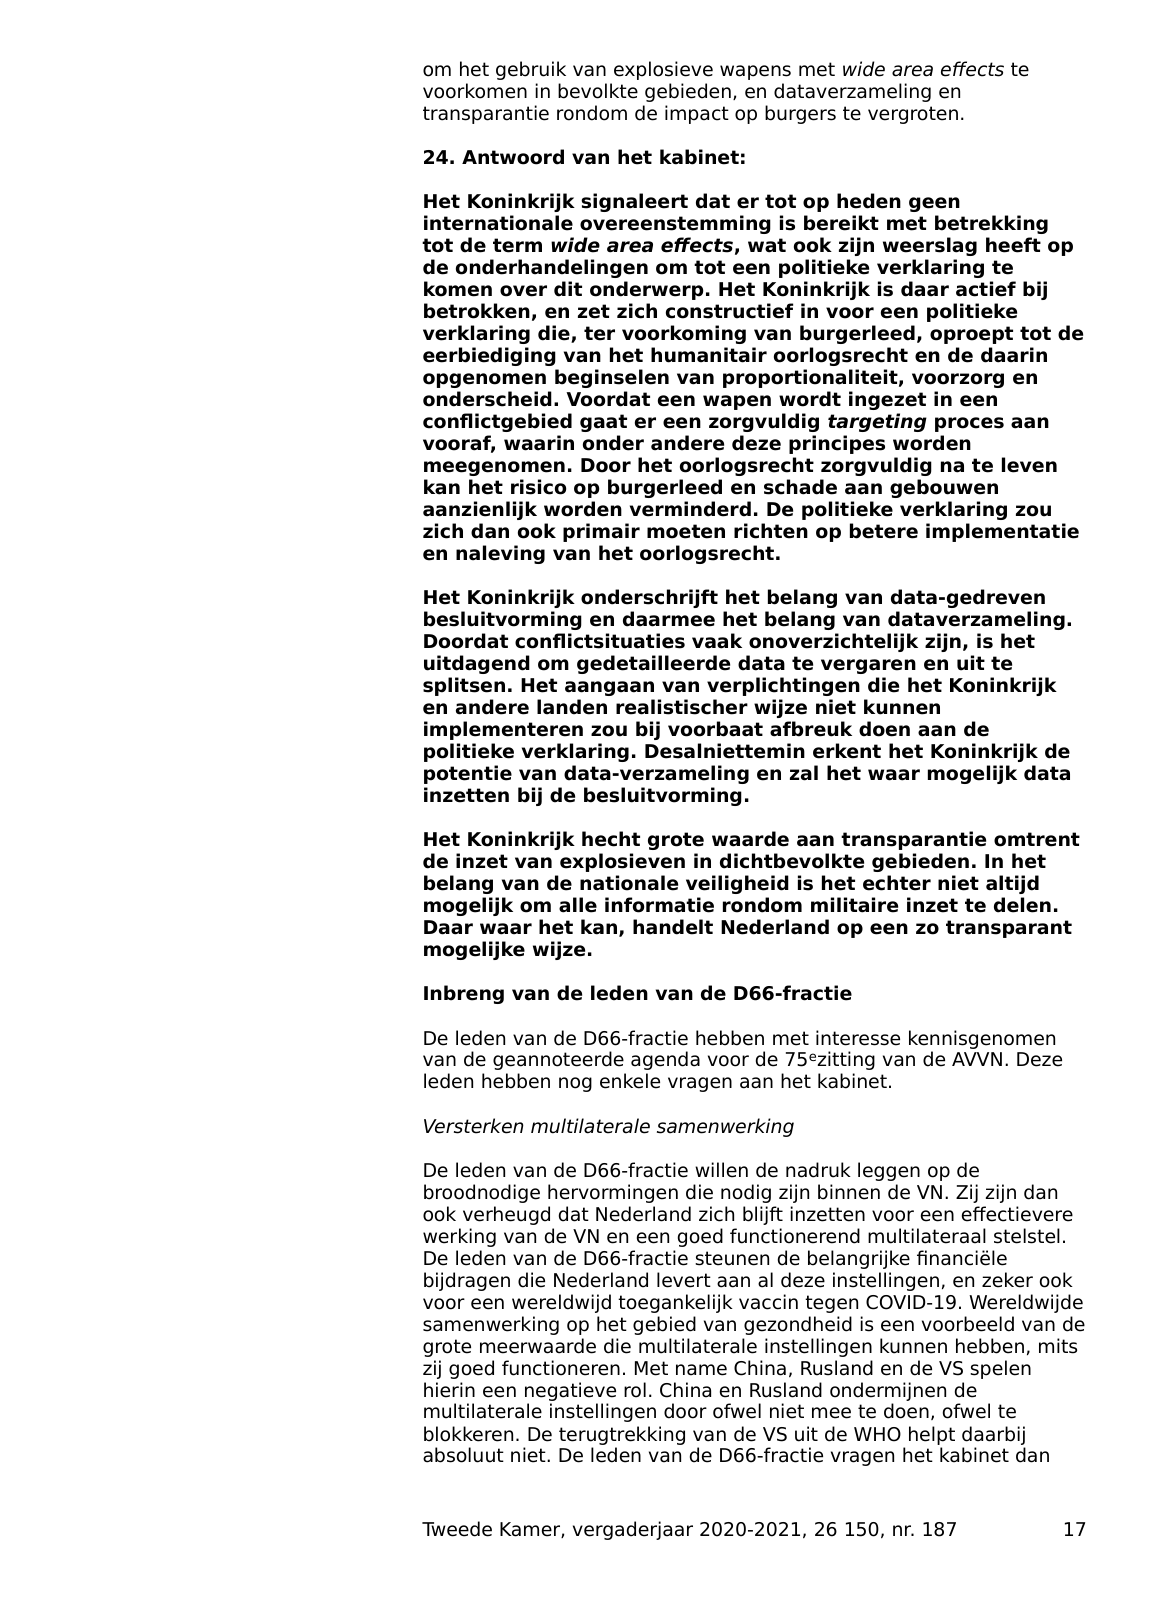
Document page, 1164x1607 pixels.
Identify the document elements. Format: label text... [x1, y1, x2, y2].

text Het Koninkrijk hecht grote waarde aan transparantie omtrent de inzet van explosieven in dichtbevolkte gebieden. In het belang van de nationale veiligheid is het echter niet altijd mogelijk om alle informatie rondom militaire inzet te delen. Daar waar het kan, handelt Nederland op een zo transparant mogelijke wijze. [422, 829, 1087, 961]
text De leden van de D66-fractie willen de nadruk leggen op de broodnodige hervormingen die nodig zijn binnen de VN. Zij zijn dan ook verheugd dat Nederland zich blijft inzetten voor een effectievere werking van de VN en een goed functionerend multilateraal stelstel. De leden van de D66-fractie steunen de belangrijke financiële bijdragen die Nederland levert aan al deze instellingen, en zeker ook voor een wereldwijd toegankelijk vaccin tegen COVID-19. Wereldwijde samenwerking op het gebied van gezondheid is een voorbeeld van de grote meerwaarde die multilaterale instellingen kunnen hebben, mits zij goed functioneren. Met name China, Rusland en de VS spelen hierin een negatieve rol. China en Rusland ondermijnen de multilaterale instellingen door ofwel niet mee te doen, ofwel te blokkeren. De terugtrekking van de VS uit de WHO helpt daarbij absoluut niet. De leden van de D66-fractie vragen het kabinet dan [422, 1160, 1087, 1467]
text Het Koninkrijk signaleert dat er tot op heden geen internationale overeenstemming is bereikt met betrekking tot de term wide area effects, wat ook zijn weerslag heeft op de onderhandelingen om tot een politieke verklaring te komen over dit onderwerp. Het Koninkrijk is daar actief bij betrokken, en zet zich constructief in voor een politieke verklaring die, ter voorkoming van burgerleed, oproept tot de eerbiediging van het humanitair oorlogsrecht en de daarin opgenomen beginselen van proportionaliteit, voorzorg en onderscheid. Voordat een wapen wordt ingezet in een conflictgebied gaat er een zorgvuldig targeting proces aan vooraf, waarin onder andere deze principes worden meegenomen. Door het oorlogsrecht zorgvuldig na te leven kan het risico op burgerleed en schade aan gebouwen aanzienlijk worden verminderd. De politieke verklaring zou zich dan ook primair moeten richten op betere implementatie en naleving van het oorlogsrecht. [422, 191, 1087, 565]
subtitle 24. Antwoord van het kabinet: [422, 147, 1087, 169]
text Het Koninkrijk onderschrijft het belang van data-gedreven besluitvorming en daarmee het belang van dataverzameling. Doordat conflictsituaties vaak onoverzichtelijk zijn, is het uitdagend om gedetailleerde data te vergaren en uit te splitsen. Het aangaan van verplichtingen die het Koninkrijk en andere landen realistischer wijze niet kunnen implementeren zou bij voorbaat afbreuk doen aan de politieke verklaring. Desalniettemin erkent het Koninkrijk de potentie van data-verzameling en zal het waar mogelijk data inzetten bij de besluitvorming. [422, 587, 1087, 807]
subtitle Versterken multilaterale samenwerking [422, 1116, 1087, 1137]
text om het gebruik van explosieve wapens met wide area effects te voorkomen in bevolkte gebieden, en dataverzameling en transparantie rondom de impact op burgers te vergroten. [422, 59, 1087, 125]
text De leden van de D66-fractie hebben met interesse kennisgenomen van de geannoteerde agenda voor de 75ezitting van de AVVN. Deze leden hebben nog enkele vragen aan het kabinet. [422, 1027, 1087, 1093]
subtitle Inbreng van de leden van de D66-fractie [422, 983, 1087, 1005]
